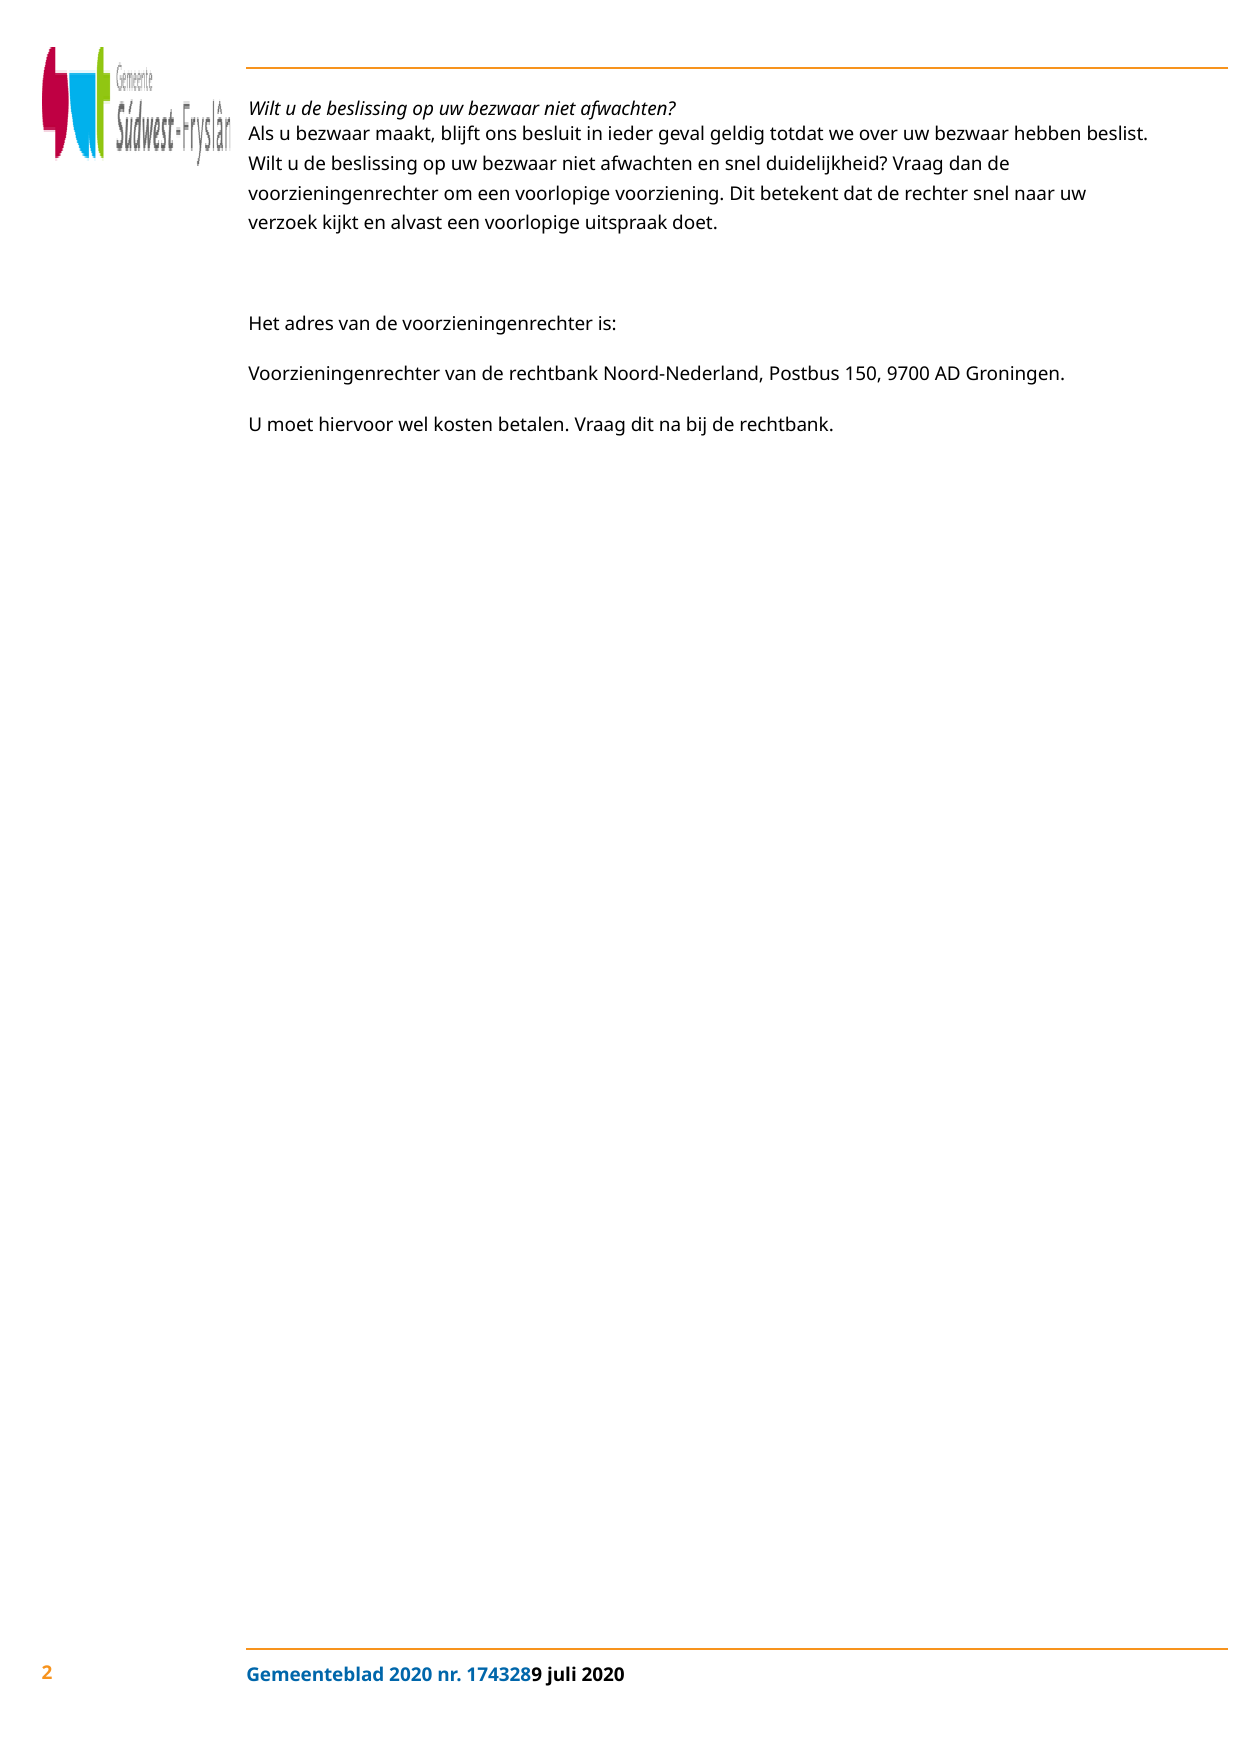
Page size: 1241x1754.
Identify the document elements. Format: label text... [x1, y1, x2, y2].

picture [41, 47, 231, 172]
text Als u bezwaar maakt, blijft ons besluit in ieder geval geldig totdat we over uw bezwaar hebben beslist. Wilt u de beslissing op uw bezwaar niet afwachten en snel duidelijkheid? Vraag dan de voorzieningenrechter om een voorlopige voorziening. Dit betekent dat de rechter snel naar uw verzoek kijkt en alvast een voorlopige uitspraak doet. [248, 121, 1152, 235]
text Wilt u de beslissing op uw bezwaar niet afwachten? [248, 95, 1152, 121]
text Voorzieningenrechter van de rechtbank Noord-Nederland, Postbus 150, 9700 AD Groningen. [248, 361, 1152, 386]
text Het adres van de voorzieningenrechter is: [248, 310, 1152, 336]
text U moet hiervoor wel kosten betalen. Vraag dit na bij de rechtbank. [248, 411, 1152, 437]
